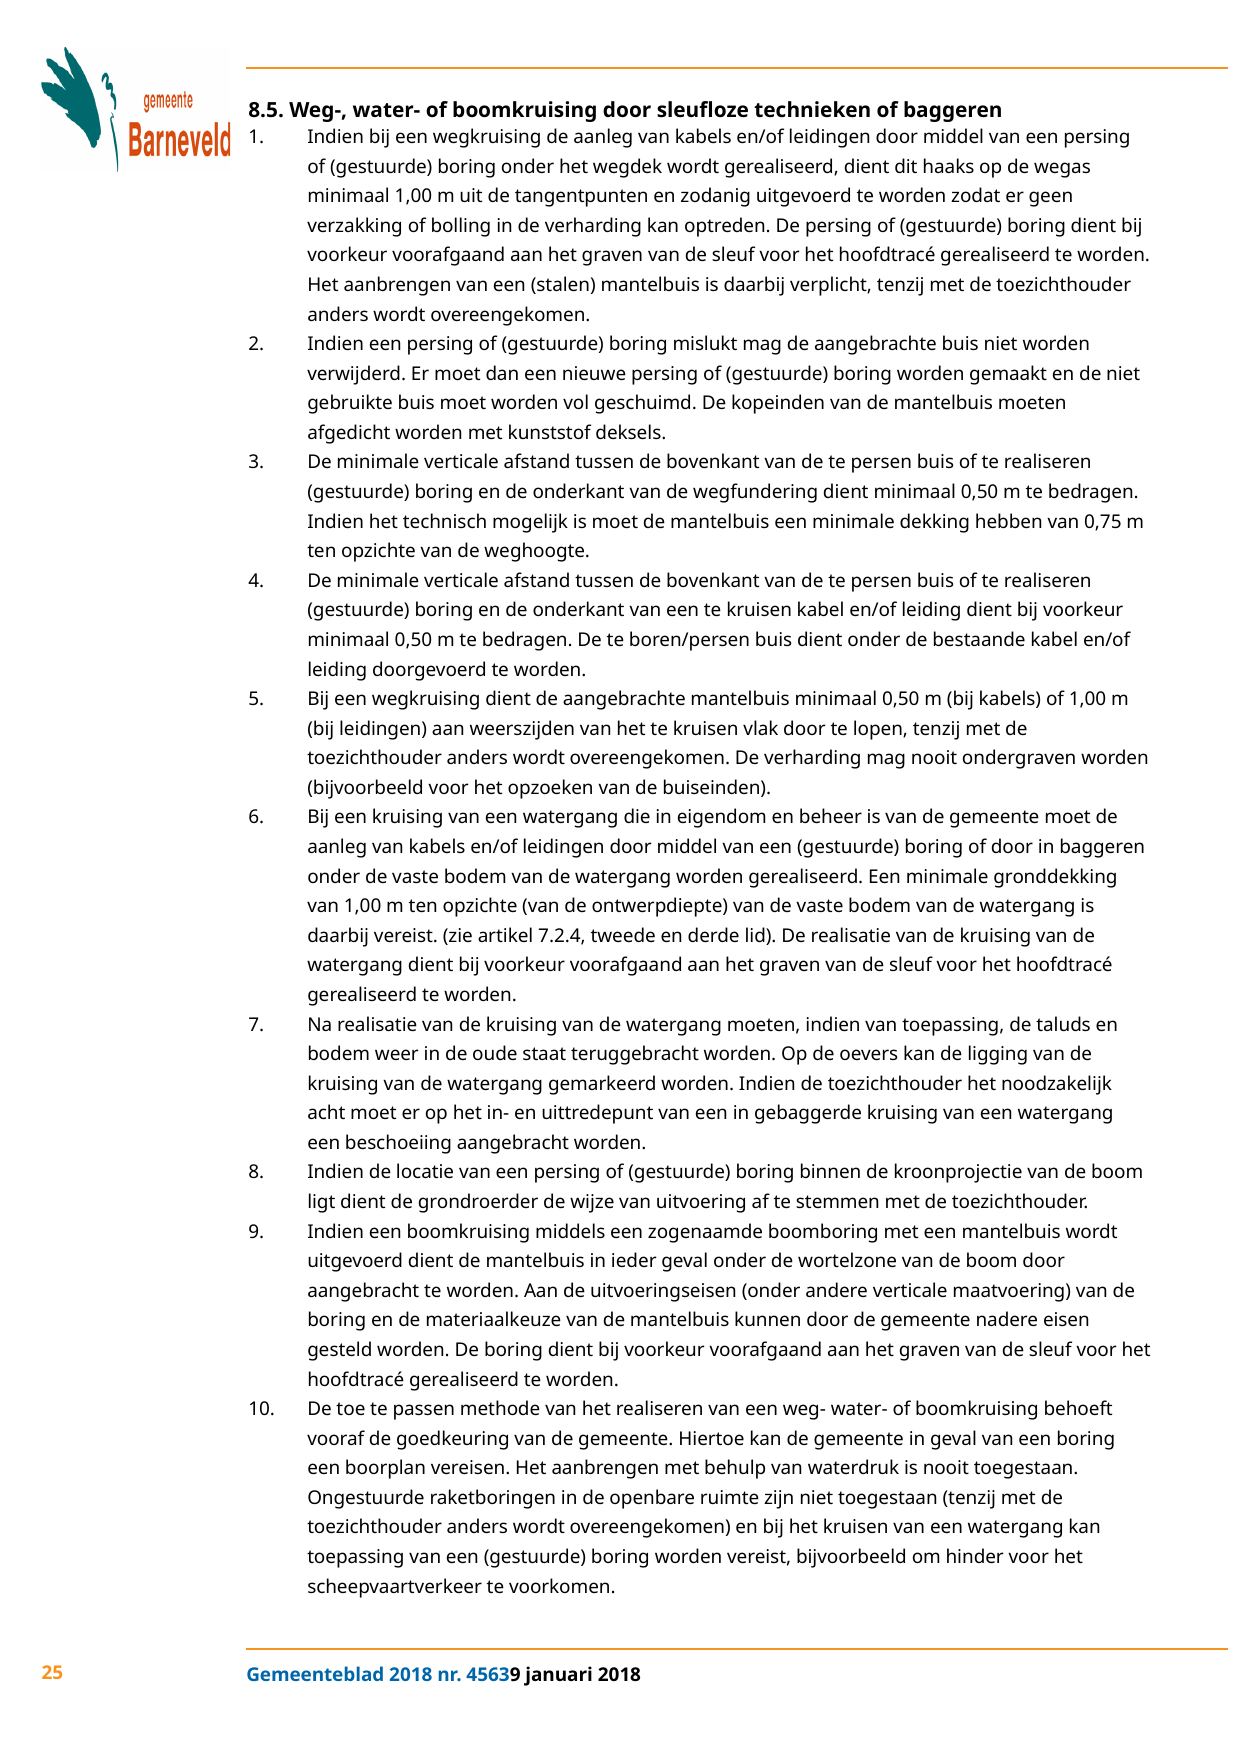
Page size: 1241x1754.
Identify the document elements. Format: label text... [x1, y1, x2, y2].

picture [41, 47, 231, 172]
list De minimale verticale afstand tussen de bovenkant van de te persen buis of te realiseren (gestuurde) boring en de onderkant van een te kruisen kabel en/of leiding dient bij voorkeur minimaal 0,50 m te bedragen. De te boren/persen buis dient onder de bestaande kabel en/of leiding doorgevoerd te worden. [248, 567, 1152, 681]
text 8.5. Weg-, water- of boomkruising door sleufloze technieken of baggeren [248, 95, 1152, 123]
list De toe te passen methode van het realiseren van een weg- water- of boomkruising behoeft vooraf de goedkeuring van de gemeente. Hiertoe kan de gemeente in geval van een boring een boorplan vereisen. Het aanbrengen met behulp van waterdruk is nooit toegestaan. Ongestuurde raketboringen in de openbare ruimte zijn niet toegestaan (tenzij met de toezichthouder anders wordt overeengekomen) en bij het kruisen van een watergang kan toepassing van een (gestuurde) boring worden vereist, bijvoorbeeld om hinder voor het scheepvaartverkeer te voorkomen. [248, 1395, 1152, 1598]
list De minimale verticale afstand tussen de bovenkant van de te persen buis of te realiseren (gestuurde) boring en de onderkant van de wegfundering dient minimaal 0,50 m te bedragen. Indien het technisch mogelijk is moet de mantelbuis een minimale dekking hebben van 0,75 m ten opzichte van de weghoogte. [248, 449, 1152, 563]
list Indien een persing of (gestuurde) boring mislukt mag de aangebrachte buis niet worden verwijderd. Er moet dan een nieuwe persing of (gestuurde) boring worden gemaakt en de niet gebruikte buis moet worden vol geschuimd. De kopeinden van de mantelbuis moeten afgedicht worden met kunststof deksels. [248, 330, 1152, 445]
list Bij een kruising van een watergang die in eigendom en beheer is van de gemeente moet de aanleg van kabels en/of leidingen door middel van een (gestuurde) boring of door in baggeren onder de vaste bodem van de watergang worden gerealiseerd. Een minimale gronddekking van 1,00 m ten opzichte (van de ontwerpdiepte) van de vaste bodem van de watergang is daarbij vereist. (zie artikel 7.2.4, tweede en derde lid). De realisatie van de kruising van de watergang dient bij voorkeur voorafgaand aan het graven van de sleuf voor het hoofdtracé gerealiseerd te worden. [248, 804, 1152, 1007]
list Indien de locatie van een persing of (gestuurde) boring binnen de kroonprojectie van de boom ligt dient de grondroerder de wijze van uitvoering af te stemmen met de toezichthouder. [248, 1159, 1152, 1214]
list Na realisatie van de kruising van de watergang moeten, indien van toepassing, de taluds en bodem weer in de oude staat teruggebracht worden. Op de oevers kan de ligging van de kruising van de watergang gemarkeerd worden. Indien de toezichthouder het noodzakelijk acht moet er op het in- en uittredepunt van een in gebaggerde kruising van een watergang een beschoeiing aangebracht worden. [248, 1011, 1152, 1155]
list Indien een boomkruising middels een zogenaamde boomboring met een mantelbuis wordt uitgevoerd dient de mantelbuis in ieder geval onder de wortelzone van de boom door aangebracht te worden. Aan de uitvoeringseisen (onder andere verticale maatvoering) van de boring en de materiaalkeuze van de mantelbuis kunnen door de gemeente nadere eisen gesteld worden. De boring dient bij voorkeur voorafgaand aan het graven van de sleuf voor het hoofdtracé gerealiseerd te worden. [248, 1218, 1152, 1391]
list Indien bij een wegkruising de aanleg van kabels en/of leidingen door middel van een persing of (gestuurde) boring onder het wegdek wordt gerealiseerd, dient dit haaks op de wegas minimaal 1,00 m uit de tangentpunten en zodanig uitgevoerd te worden zodat er geen verzakking of bolling in de verharding kan optreden. De persing of (gestuurde) boring dient bij voorkeur voorafgaand aan het graven van de sleuf voor het hoofdtracé gerealiseerd te worden. Het aanbrengen van een (stalen) mantelbuis is daarbij verplicht, tenzij met de toezichthouder anders wordt overeengekomen. [248, 123, 1152, 326]
list Bij een wegkruising dient de aangebrachte mantelbuis minimaal 0,50 m (bij kabels) of 1,00 m (bij leidingen) aan weerszijden van het te kruisen vlak door te lopen, tenzij met de toezichthouder anders wordt overeengekomen. De verharding mag nooit ondergraven worden (bijvoorbeeld voor het opzoeken van de buiseinden). [248, 685, 1152, 800]
